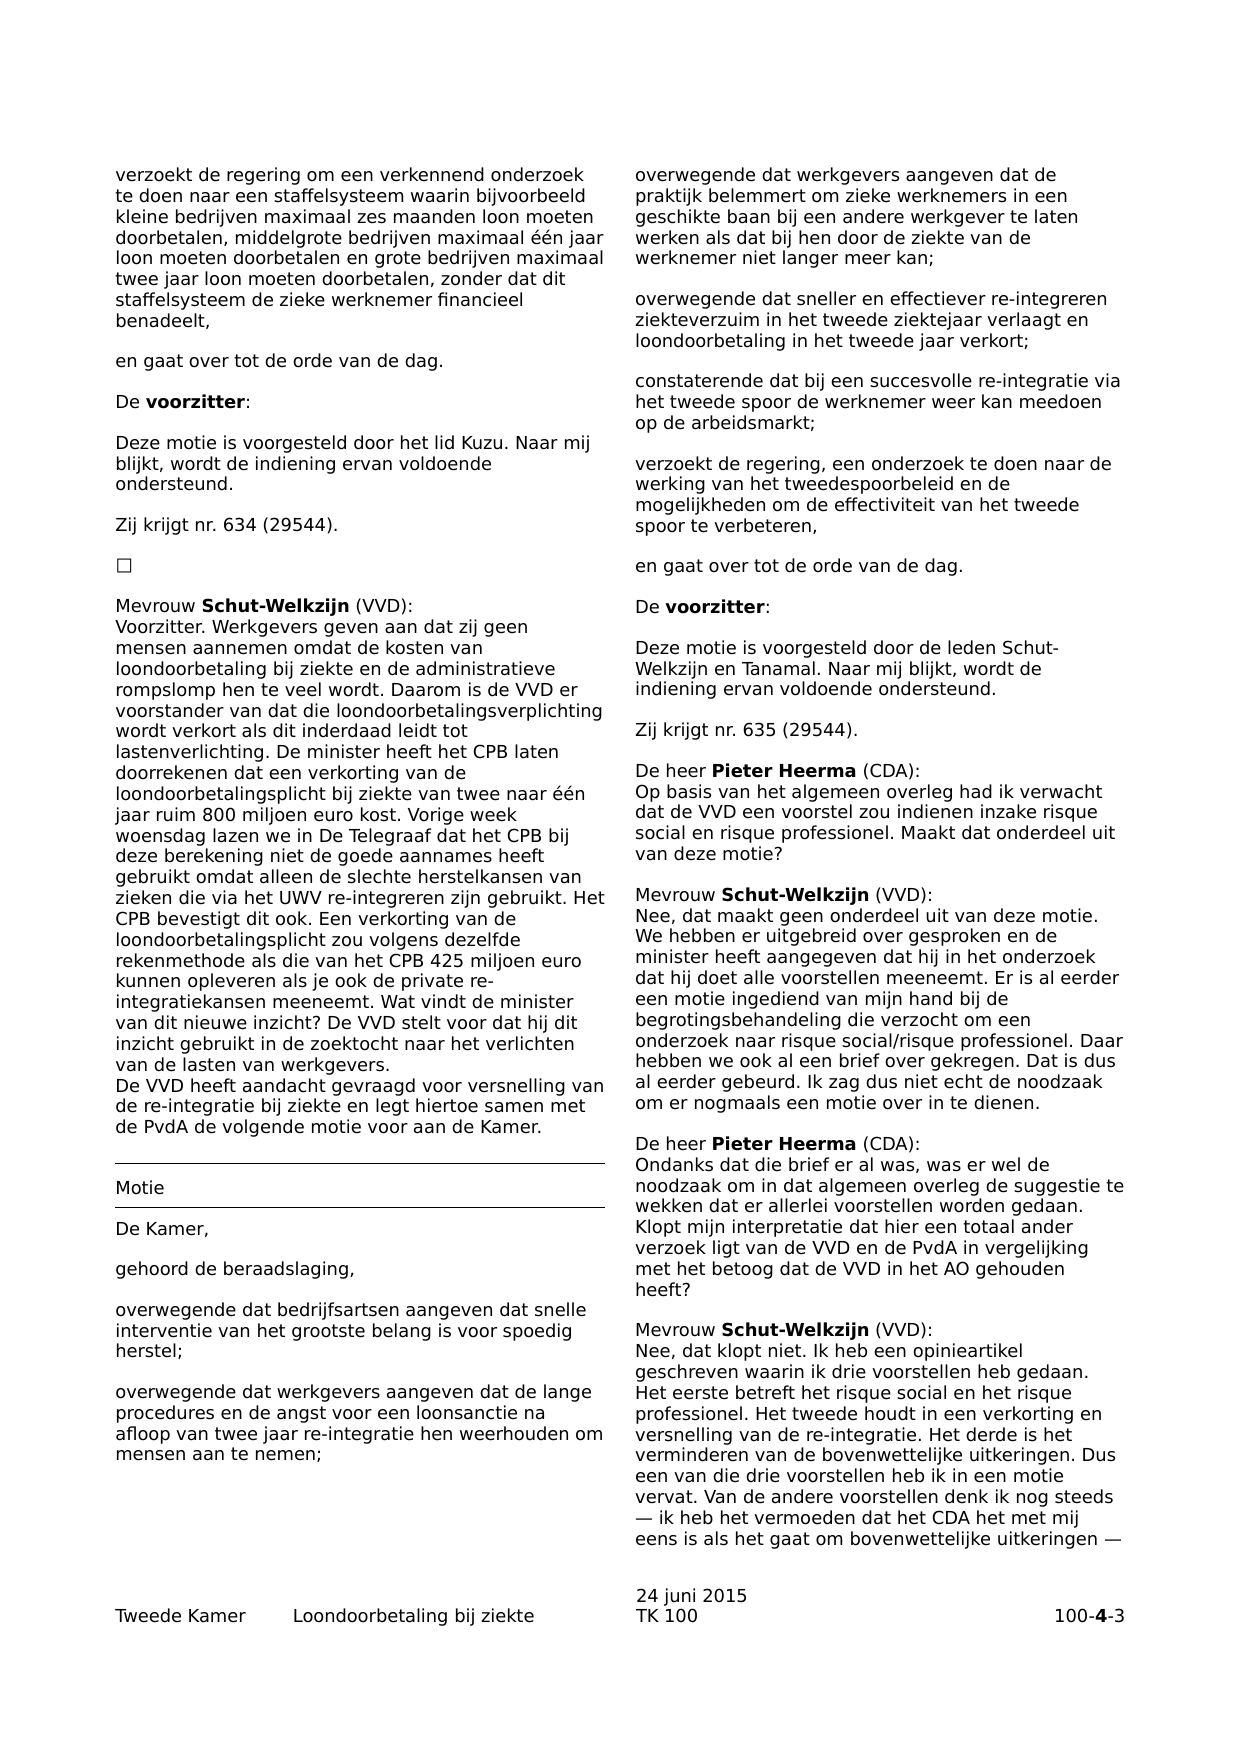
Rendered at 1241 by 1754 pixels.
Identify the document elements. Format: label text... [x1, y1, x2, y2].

text Deze motie is voorgesteld door de leden Schut-Welkzijn en Tanamal. Naar mij blijkt, wordt de indiening ervan voldoende ondersteund. [635, 638, 1125, 700]
text gehoord de beraadslaging, [115, 1259, 605, 1280]
text Deze motie is voorgesteld door het lid Kuzu. Naar mij blijkt, wordt de indiening ervan voldoende ondersteund. [115, 433, 605, 495]
text Op basis van het algemeen overleg had ik verwacht dat de VVD een voorstel zou indienen inzake risque social en risque professionel. Maakt dat onderdeel uit van deze motie? [635, 781, 1125, 865]
text De voorzitter: [115, 392, 605, 413]
text overwegende dat werkgevers aangeven dat de lange procedures en de angst voor een loonsanctie na afloop van twee jaar re-integratie hen weerhouden om mensen aan te nemen; [115, 1382, 605, 1465]
text Mevrouw Schut-Welkzijn (VVD): [115, 596, 605, 617]
text Nee, dat maakt geen onderdeel uit van deze motie. We hebben er uitgebreid over gesproken en de minister heeft aangegeven dat hij in het onderzoek dat hij doet alle voorstellen meeneemt. Er is al eerder een motie ingediend van mijn hand bij de begrotingsbehandeling die verzocht om een onderzoek naar risque social/risque professionel. Daar hebben we ook al een brief over gekregen. Dat is dus al eerder gebeurd. Ik zag dus niet echt de noodzaak om er nogmaals een motie over in te dienen. [635, 905, 1125, 1114]
text De heer Pieter Heerma (CDA): [635, 761, 1125, 781]
text overwegende dat bedrijfsartsen aangeven dat snelle interventie van het grootste belang is voor spoedig herstel; [115, 1300, 605, 1362]
text De Kamer, [115, 1218, 605, 1239]
text verzoekt de regering, een onderzoek te doen naar de werking van het tweedespoorbeleid en de mogelijkheden om de effectiviteit van het tweede spoor te verbeteren, [635, 453, 1125, 536]
text Motie [115, 1178, 605, 1198]
text De VVD heeft aandacht gevraagd voor versnelling van de re-integratie bij ziekte en legt hiertoe samen met de PvdA de volgende motie voor aan de Kamer. [115, 1075, 605, 1138]
text en gaat over tot de orde van de dag. [115, 351, 605, 372]
text ⬜ [115, 556, 605, 576]
text Mevrouw Schut-Welkzijn (VVD): [635, 885, 1125, 905]
text De heer Pieter Heerma (CDA): [635, 1134, 1125, 1154]
text Mevrouw Schut-Welkzijn (VVD): [635, 1320, 1125, 1341]
text en gaat over tot de orde van de dag. [635, 556, 1125, 577]
text verzoekt de regering om een verkennend onderzoek te doen naar een staffelsysteem waarin bijvoorbeeld kleine bedrijven maximaal zes maanden loon moeten doorbetalen, middelgrote bedrijven maximaal één jaar loon moeten doorbetalen en grote bedrijven maximaal twee jaar loon moeten doorbetalen, zonder dat dit staffelsysteem de zieke werknemer financieel benadeelt, [115, 165, 605, 331]
text De voorzitter: [635, 597, 1125, 618]
text Ondanks dat die brief er al was, was er wel de noodzaak om in dat algemeen overleg de suggestie te wekken dat er allerlei voorstellen worden gedaan. Klopt mijn interpretatie dat hier een totaal ander verzoek ligt van de VVD en de PvdA in vergelijking met het betoog dat de VVD in het AO gehouden heeft? [635, 1154, 1125, 1300]
text Zij krijgt nr. 634 (29544). [115, 515, 605, 536]
text Nee, dat klopt niet. Ik heb een opinieartikel geschreven waarin ik drie voorstellen heb gedaan. Het eerste betreft het risque social en het risque professionel. Het tweede houdt in een verkorting en versnelling van de re-integratie. Het derde is het verminderen van de bovenwettelijke uitkeringen. Dus een van die drie voorstellen heb ik in een motie vervat. Van de andere voorstellen denk ik nog steeds — ik heb het vermoeden dat het CDA het met mij eens is als het gaat om bovenwettelijke uitkeringen — [635, 1341, 1125, 1549]
text overwegende dat sneller en effectiever re-integreren ziekteverzuim in het tweede ziektejaar verlaagt en loondoorbetaling in het tweede jaar verkort; [635, 289, 1125, 351]
text constaterende dat bij een succesvolle re-integratie via het tweede spoor de werknemer weer kan meedoen op de arbeidsmarkt; [635, 371, 1125, 433]
text Voorzitter. Werkgevers geven aan dat zij geen mensen aannemen omdat de kosten van loondoorbetaling bij ziekte en de administratieve rompslomp hen te veel wordt. Daarom is de VVD er voorstander van dat die loondoorbetalingsverplichting wordt verkort als dit inderdaad leidt tot lastenverlichting. De minister heeft het CPB laten doorrekenen dat een verkorting van de loondoorbetalingsplicht bij ziekte van twee naar één jaar ruim 800 miljoen euro kost. Vorige week woensdag lazen we in De Telegraaf dat het CPB bij deze berekening niet de goede aannames heeft gebruikt omdat alleen de slechte herstelkansen van zieken die via het UWV re-integreren zijn gebruikt. Het CPB bevestigt dit ook. Een verkorting van de loondoorbetalingsplicht zou volgens dezelfde rekenmethode als die van het CPB 425 miljoen euro kunnen opleveren als je ook de private re-integratiekansen meeneemt. Wat vindt de minister van dit nieuwe inzicht? De VVD stelt voor dat hij dit inzicht gebruikt in de zoektocht naar het verlichten van de lasten van werkgevers. [115, 617, 605, 1075]
text Zij krijgt nr. 635 (29544). [635, 720, 1125, 741]
text overwegende dat werkgevers aangeven dat de praktijk belemmert om zieke werknemers in een geschikte baan bij een andere werkgever te laten werken als dat bij hen door de ziekte van de werknemer niet langer meer kan; [635, 165, 1125, 269]
